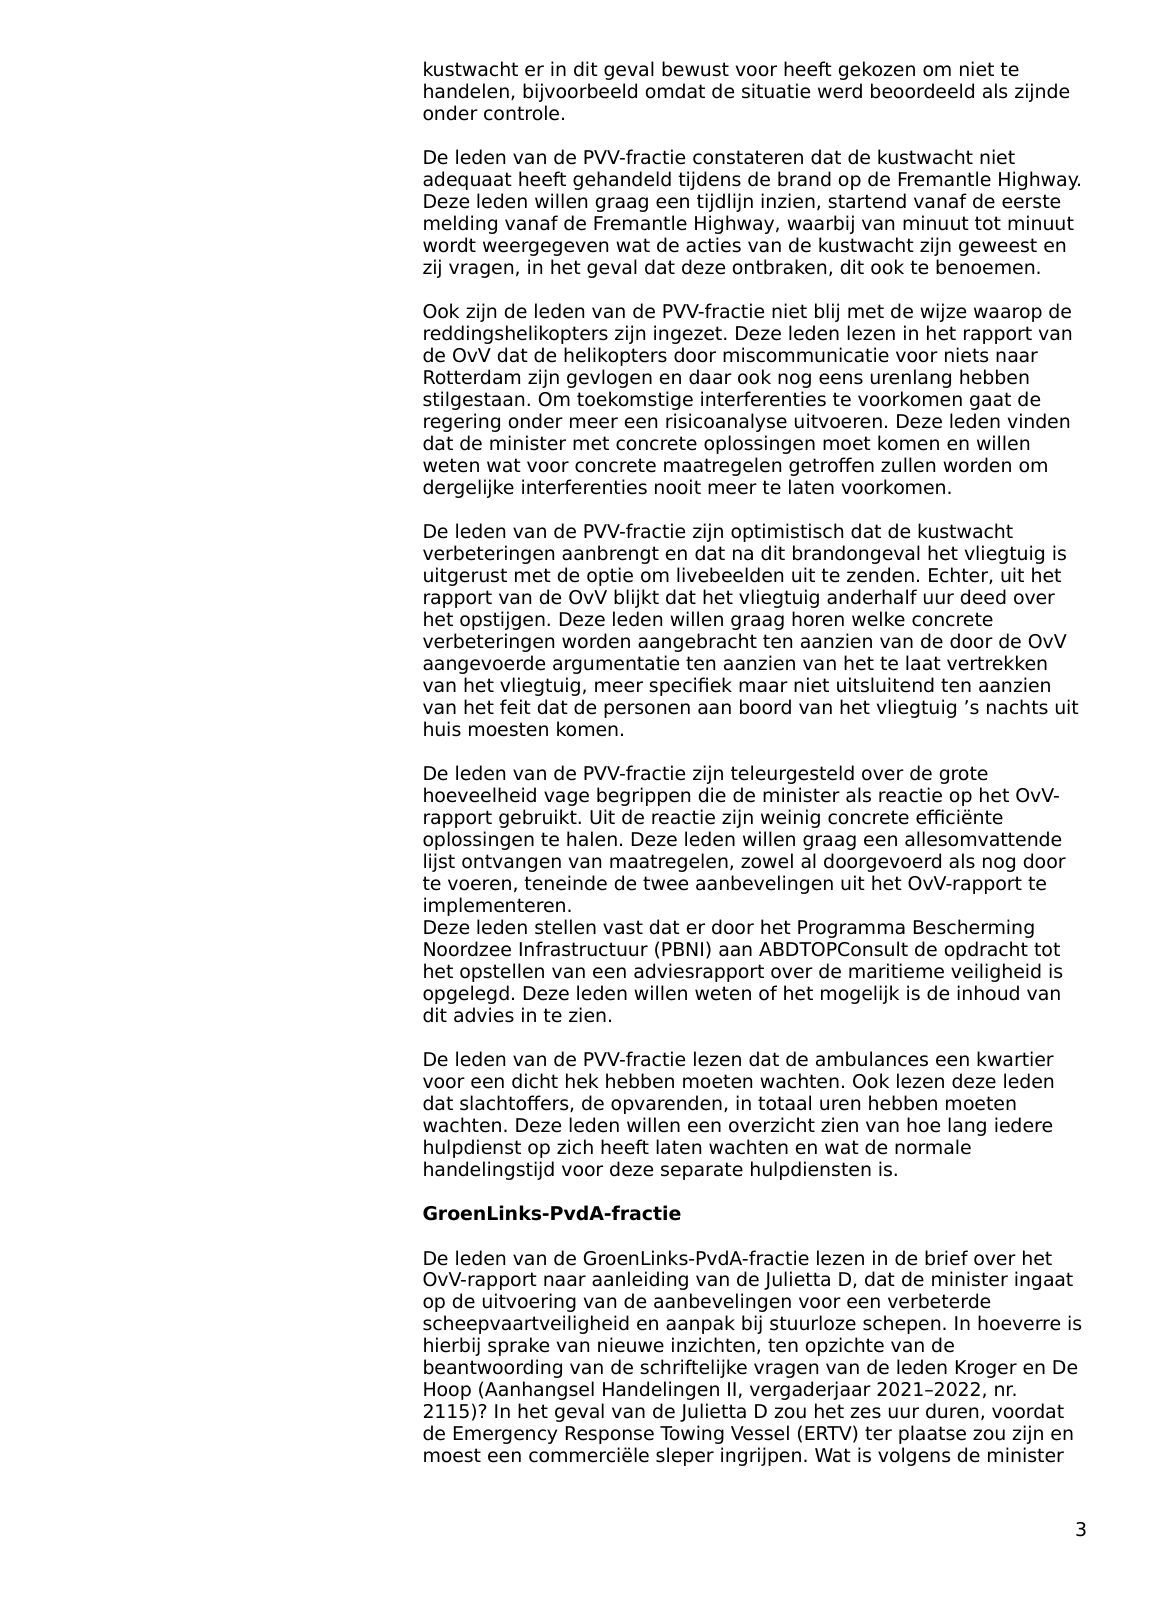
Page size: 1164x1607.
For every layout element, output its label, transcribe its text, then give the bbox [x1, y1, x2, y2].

text Deze leden stellen vast dat er door het Programma Bescherming Noordzee Infrastructuur (PBNI) aan ABDTOPConsult de opdracht tot het opstellen van een adviesrapport over de maritieme veiligheid is opgelegd. Deze leden willen weten of het mogelijk is de inhoud van dit advies in te zien. [422, 917, 1087, 1027]
text De leden van de GroenLinks-PvdA-fractie lezen in de brief over het OvV-rapport naar aanleiding van de Julietta D, dat de minister ingaat op de uitvoering van de aanbevelingen voor een verbeterde scheepvaartveiligheid en aanpak bij stuurloze schepen. In hoeverre is hierbij sprake van nieuwe inzichten, ten opzichte van de beantwoording van de schriftelijke vragen van de leden Kroger en De Hoop (Aanhangsel Handelingen II, vergaderjaar 2021–2022, nr. 2115)? In het geval van de Julietta D zou het zes uur duren, voordat de Emergency Response Towing Vessel (ERTV) ter plaatse zou zijn en moest een commerciële sleper ingrijpen. Wat is volgens de minister [422, 1247, 1087, 1467]
text De leden van de PVV-fractie lezen dat de ambulances een kwartier voor een dicht hek hebben moeten wachten. Ook lezen deze leden dat slachtoffers, de opvarenden, in totaal uren hebben moeten wachten. Deze leden willen een overzicht zien van hoe lang iedere hulpdienst op zich heeft laten wachten en wat de normale handelingstijd voor deze separate hulpdiensten is. [422, 1049, 1087, 1181]
subtitle GroenLinks-PvdA-fractie [422, 1203, 1087, 1225]
text De leden van de PVV-fractie zijn optimistisch dat de kustwacht verbeteringen aanbrengt en dat na dit brandongeval het vliegtuig is uitgerust met de optie om livebeelden uit te zenden. Echter, uit het rapport van de OvV blijkt dat het vliegtuig anderhalf uur deed over het opstijgen. Deze leden willen graag horen welke concrete verbeteringen worden aangebracht ten aanzien van de door de OvV aangevoerde argumentatie ten aanzien van het te laat vertrekken van het vliegtuig, meer specifiek maar niet uitsluitend ten aanzien van het feit dat de personen aan boord van het vliegtuig ’s nachts uit huis moesten komen. [422, 521, 1087, 741]
text De leden van de PVV-fractie constateren dat de kustwacht niet adequaat heeft gehandeld tijdens de brand op de Fremantle Highway. Deze leden willen graag een tijdlijn inzien, startend vanaf de eerste melding vanaf de Fremantle Highway, waarbij van minuut tot minuut wordt weergegeven wat de acties van de kustwacht zijn geweest en zij vragen, in het geval dat deze ontbraken, dit ook te benoemen. [422, 147, 1087, 279]
text De leden van de PVV-fractie zijn teleurgesteld over de grote hoeveelheid vage begrippen die de minister als reactie op het OvV-rapport gebruikt. Uit de reactie zijn weinig concrete efficiënte oplossingen te halen. Deze leden willen graag een allesomvattende lijst ontvangen van maatregelen, zowel al doorgevoerd als nog door te voeren, teneinde de twee aanbevelingen uit het OvV-rapport te implementeren. [422, 763, 1087, 917]
text Ook zijn de leden van de PVV-fractie niet blij met de wijze waarop de reddingshelikopters zijn ingezet. Deze leden lezen in het rapport van de OvV dat de helikopters door miscommunicatie voor niets naar Rotterdam zijn gevlogen en daar ook nog eens urenlang hebben stilgestaan. Om toekomstige interferenties te voorkomen gaat de regering onder meer een risicoanalyse uitvoeren. Deze leden vinden dat de minister met concrete oplossingen moet komen en willen weten wat voor concrete maatregelen getroffen zullen worden om dergelijke interferenties nooit meer te laten voorkomen. [422, 301, 1087, 499]
text kustwacht er in dit geval bewust voor heeft gekozen om niet te handelen, bijvoorbeeld omdat de situatie werd beoordeeld als zijnde onder controle. [422, 59, 1087, 125]
